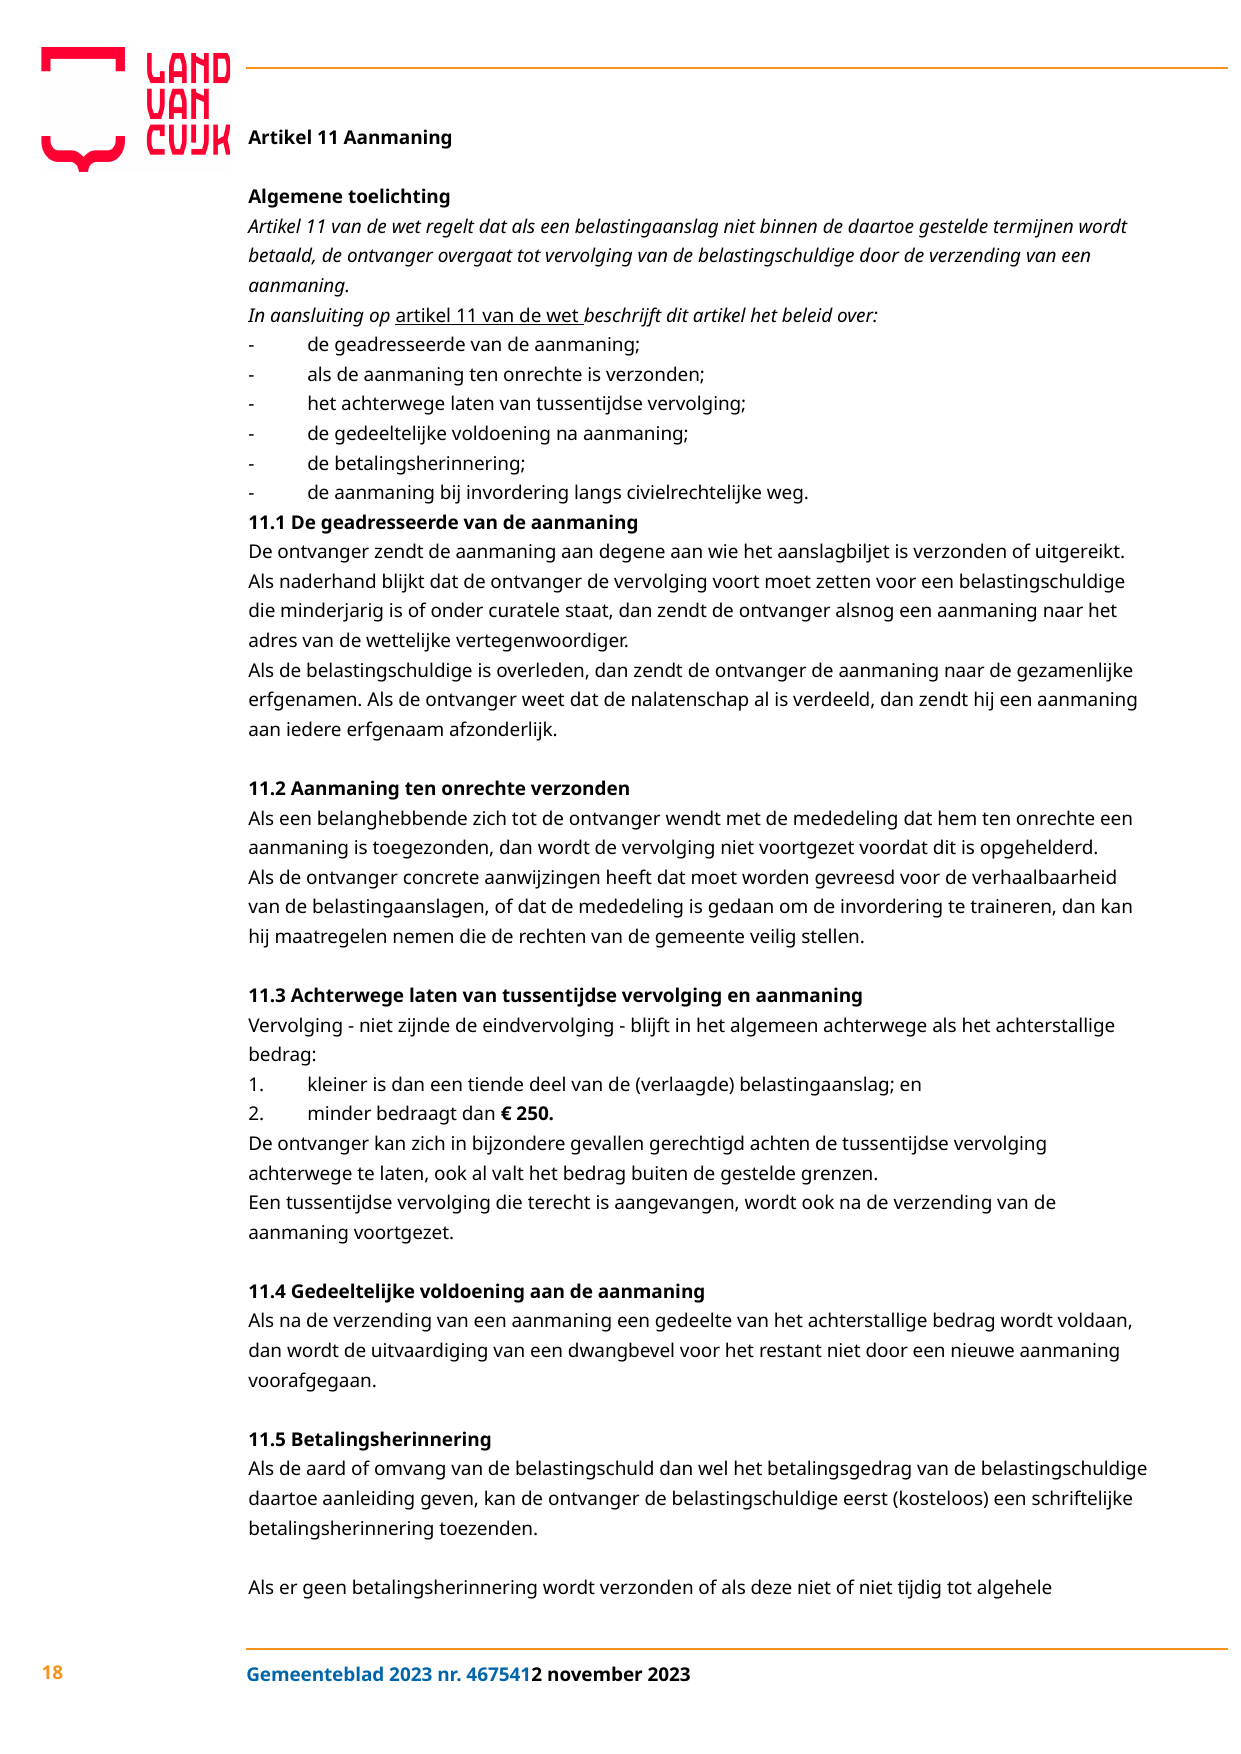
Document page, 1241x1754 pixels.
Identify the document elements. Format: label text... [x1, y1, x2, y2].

text 11.3 Achterwege laten van tussentijdse vervolging en aanmaning [248, 982, 1152, 1008]
list het achterwege laten van tussentijdse vervolging; [248, 391, 1152, 416]
list de aanmaning bij invordering langs civielrechtelijke weg. [248, 479, 1152, 505]
text Als een belanghebbende zich tot de ontvanger wendt met de mededeling dat hem ten onrechte een aanmaning is toegezonden, dan wordt de vervolging niet voortgezet voordat dit is opgehelderd. [248, 805, 1152, 860]
list de gedeeltelijke voldoening na aanmaning; [248, 420, 1152, 446]
list minder bedraagt dan € 250. [248, 1101, 1152, 1126]
text Een tussentijdse vervolging die terecht is aangevangen, wordt ook na de verzending van de aanmaning voortgezet. [248, 1189, 1152, 1245]
text 11.4 Gedeeltelijke voldoening aan de aanmaning [248, 1278, 1152, 1304]
picture [41, 47, 231, 172]
text Als naderhand blijkt dat de ontvanger de vervolging voort moet zetten voor een belastingschuldige die minderjarig is of onder curatele staat, dan zendt de ontvanger alsnog een aanmaning naar het adres van de wettelijke vertegenwoordiger. [248, 568, 1152, 653]
text Vervolging - niet zijnde de eindvervolging - blijft in het algemeen achterwege als het achterstallige bedrag: [248, 1012, 1152, 1067]
text Als na de verzending van een aanmaning een gedeelte van het achterstallige bedrag wordt voldaan, dan wordt de uitvaardiging van een dwangbevel voor het restant niet door een nieuwe aanmaning voorafgegaan. [248, 1308, 1152, 1393]
text In aansluiting op artikel 11 van de wet beschrijft dit artikel het beleid over: [248, 302, 1152, 328]
text De ontvanger zendt de aanmaning aan degene aan wie het aanslagbiljet is verzonden of uitgereikt. [248, 538, 1152, 564]
text Als er geen betalingsherinnering wordt verzonden of als deze niet of niet tijdig tot algehele [248, 1574, 1152, 1600]
text Als de ontvanger concrete aanwijzingen heeft dat moet worden gevreesd voor de verhaalbaarheid van de belastingaanslagen, of dat de mededeling is gedaan om de invordering te traineren, dan kan hij maatregelen nemen die de rechten van de gemeente veilig stellen. [248, 864, 1152, 949]
text 11.2 Aanmaning ten onrechte verzonden [248, 775, 1152, 801]
list de betalingsherinnering; [248, 450, 1152, 476]
text Als de aard of omvang van de belastingschuld dan wel het betalingsgedrag van de belastingschuldige daartoe aanleiding geven, kan de ontvanger de belastingschuldige eerst (kosteloos) een schriftelijke betalingsherinnering toezenden. [248, 1456, 1152, 1541]
text De ontvanger kan zich in bijzondere gevallen gerechtigd achten de tussentijdse vervolging achterwege te laten, ook al valt het bedrag buiten de gestelde grenzen. [248, 1130, 1152, 1186]
text Artikel 11 van de wet regelt dat als een belastingaanslag niet binnen de daartoe gestelde termijnen wordt betaald, de ontvanger overgaat tot vervolging van de belastingschuldige door de verzending van een aanmaning. [248, 213, 1152, 298]
text 11.1 De geadresseerde van de aanmaning [248, 509, 1152, 535]
list kleiner is dan een tiende deel van de (verlaagde) belastingaanslag; en [248, 1071, 1152, 1097]
text Artikel 11 Aanmaning [248, 124, 1152, 150]
list als de aanmaning ten onrechte is verzonden; [248, 361, 1152, 387]
text 11.5 Betalingsherinnering [248, 1426, 1152, 1452]
text Als de belastingschuldige is overleden, dan zendt de ontvanger de aanmaning naar de gezamenlijke erfgenamen. Als de ontvanger weet dat de nalatenschap al is verdeeld, dan zendt hij een aanmaning aan iedere erfgenaam afzonderlijk. [248, 657, 1152, 742]
list de geadresseerde van de aanmaning; [248, 331, 1152, 357]
text Algemene toelichting [248, 183, 1152, 209]
